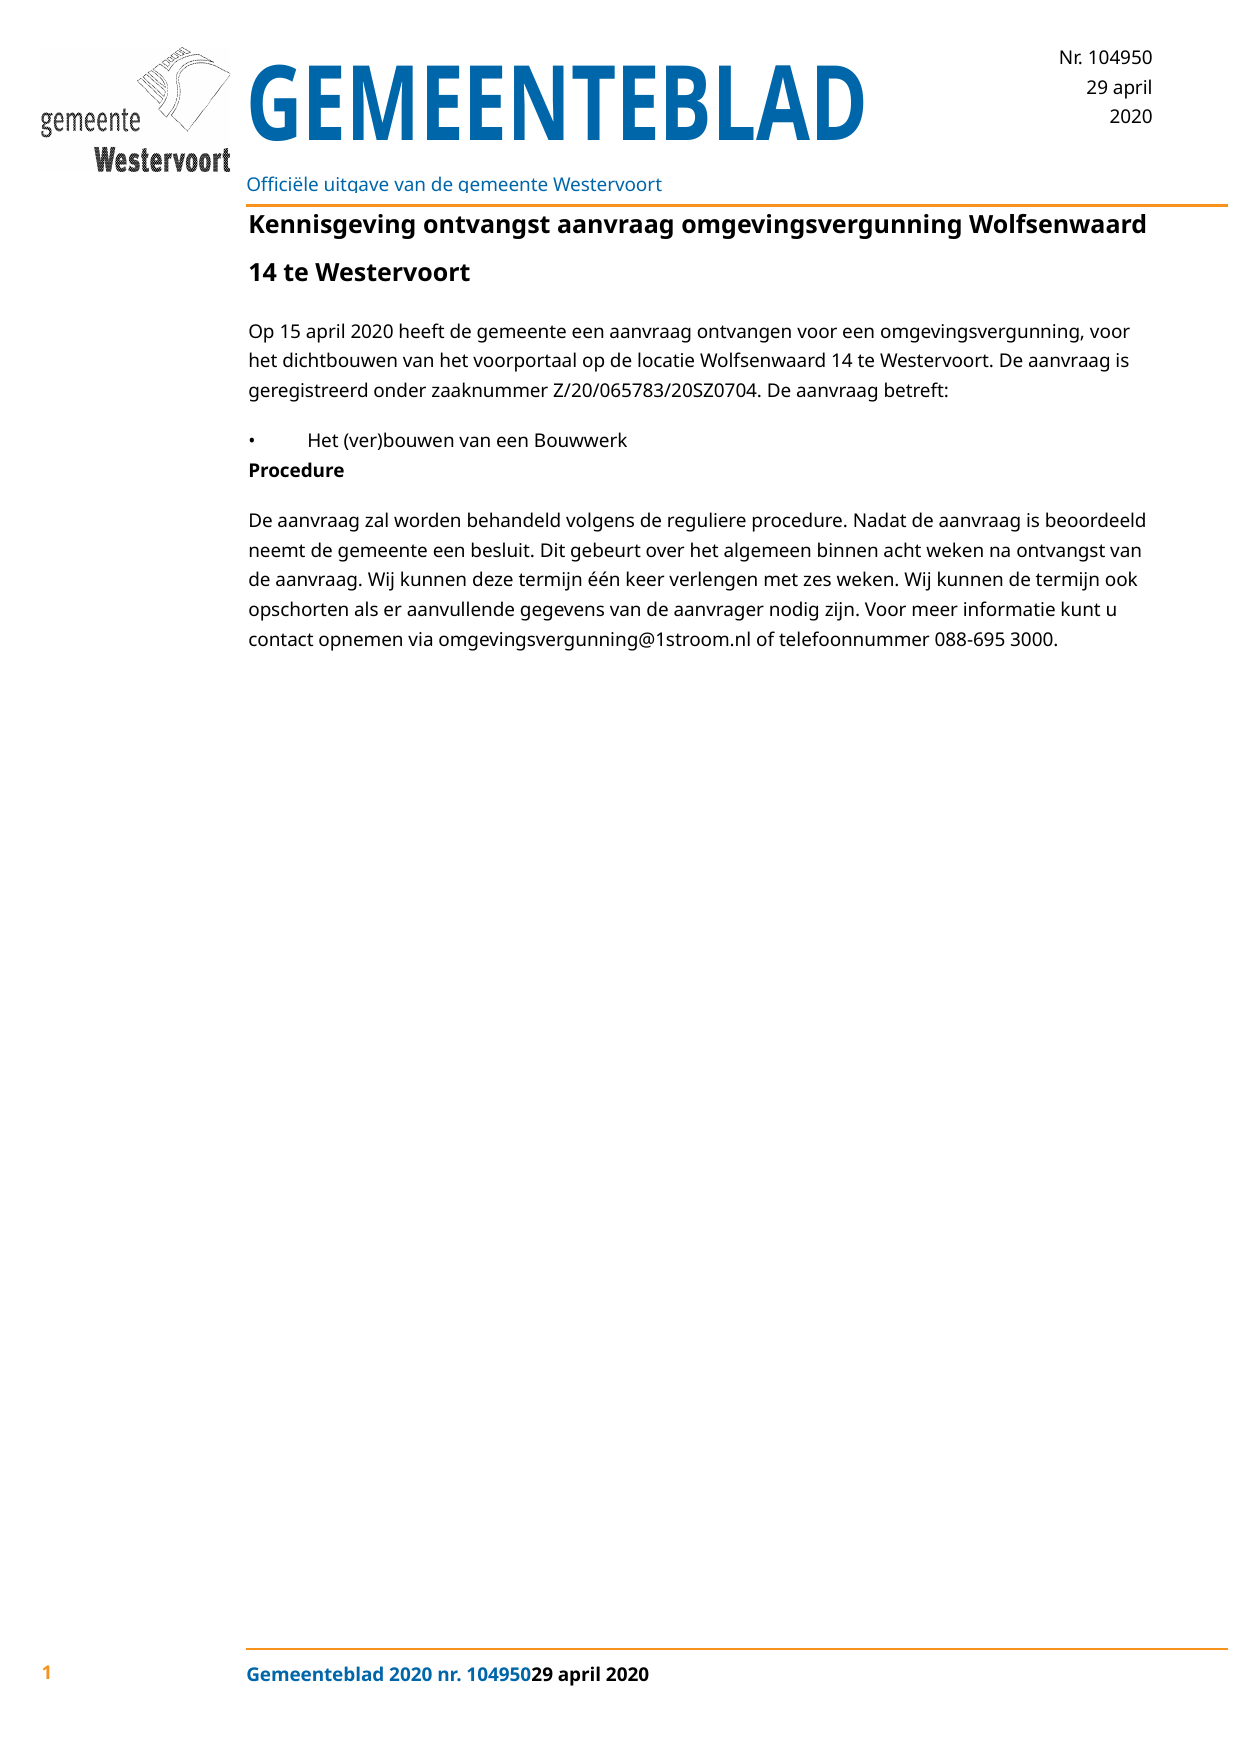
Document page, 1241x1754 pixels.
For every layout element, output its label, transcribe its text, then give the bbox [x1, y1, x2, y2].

picture [41, 47, 231, 172]
text Kennisgeving ontvangst aanvraag omgevingsvergunning Wolfsenwaard 14 te Westervoort [248, 207, 1152, 288]
text Procedure [248, 457, 1152, 483]
text Op 15 april 2020 heeft de gemeente een aanvraag ontvangen voor een omgevingsvergunning, voor het dichtbouwen van het voorportaal op de locatie Wolfsenwaard 14 te Westervoort. De aanvraag is geregistreerd onder zaaknummer Z/20/065783/20SZ0704. De aanvraag betreft: [248, 318, 1152, 403]
text De aanvraag zal worden behandeld volgens de reguliere procedure. Nadat de aanvraag is beoordeeld neemt de gemeente een besluit. Dit gebeurt over het algemeen binnen acht weken na ontvangst van de aanvraag. Wij kunnen deze termijn één keer verlengen met zes weken. Wij kunnen de termijn ook opschorten als er aanvullende gegevens van de aanvrager nodig zijn. Voor meer informatie kunt u contact opnemen via omgevingsvergunning@1stroom.nl of telefoonnummer 088-695 3000. [248, 507, 1152, 652]
list Het (ver)bouwen van een Bouwwerk [248, 427, 1152, 453]
